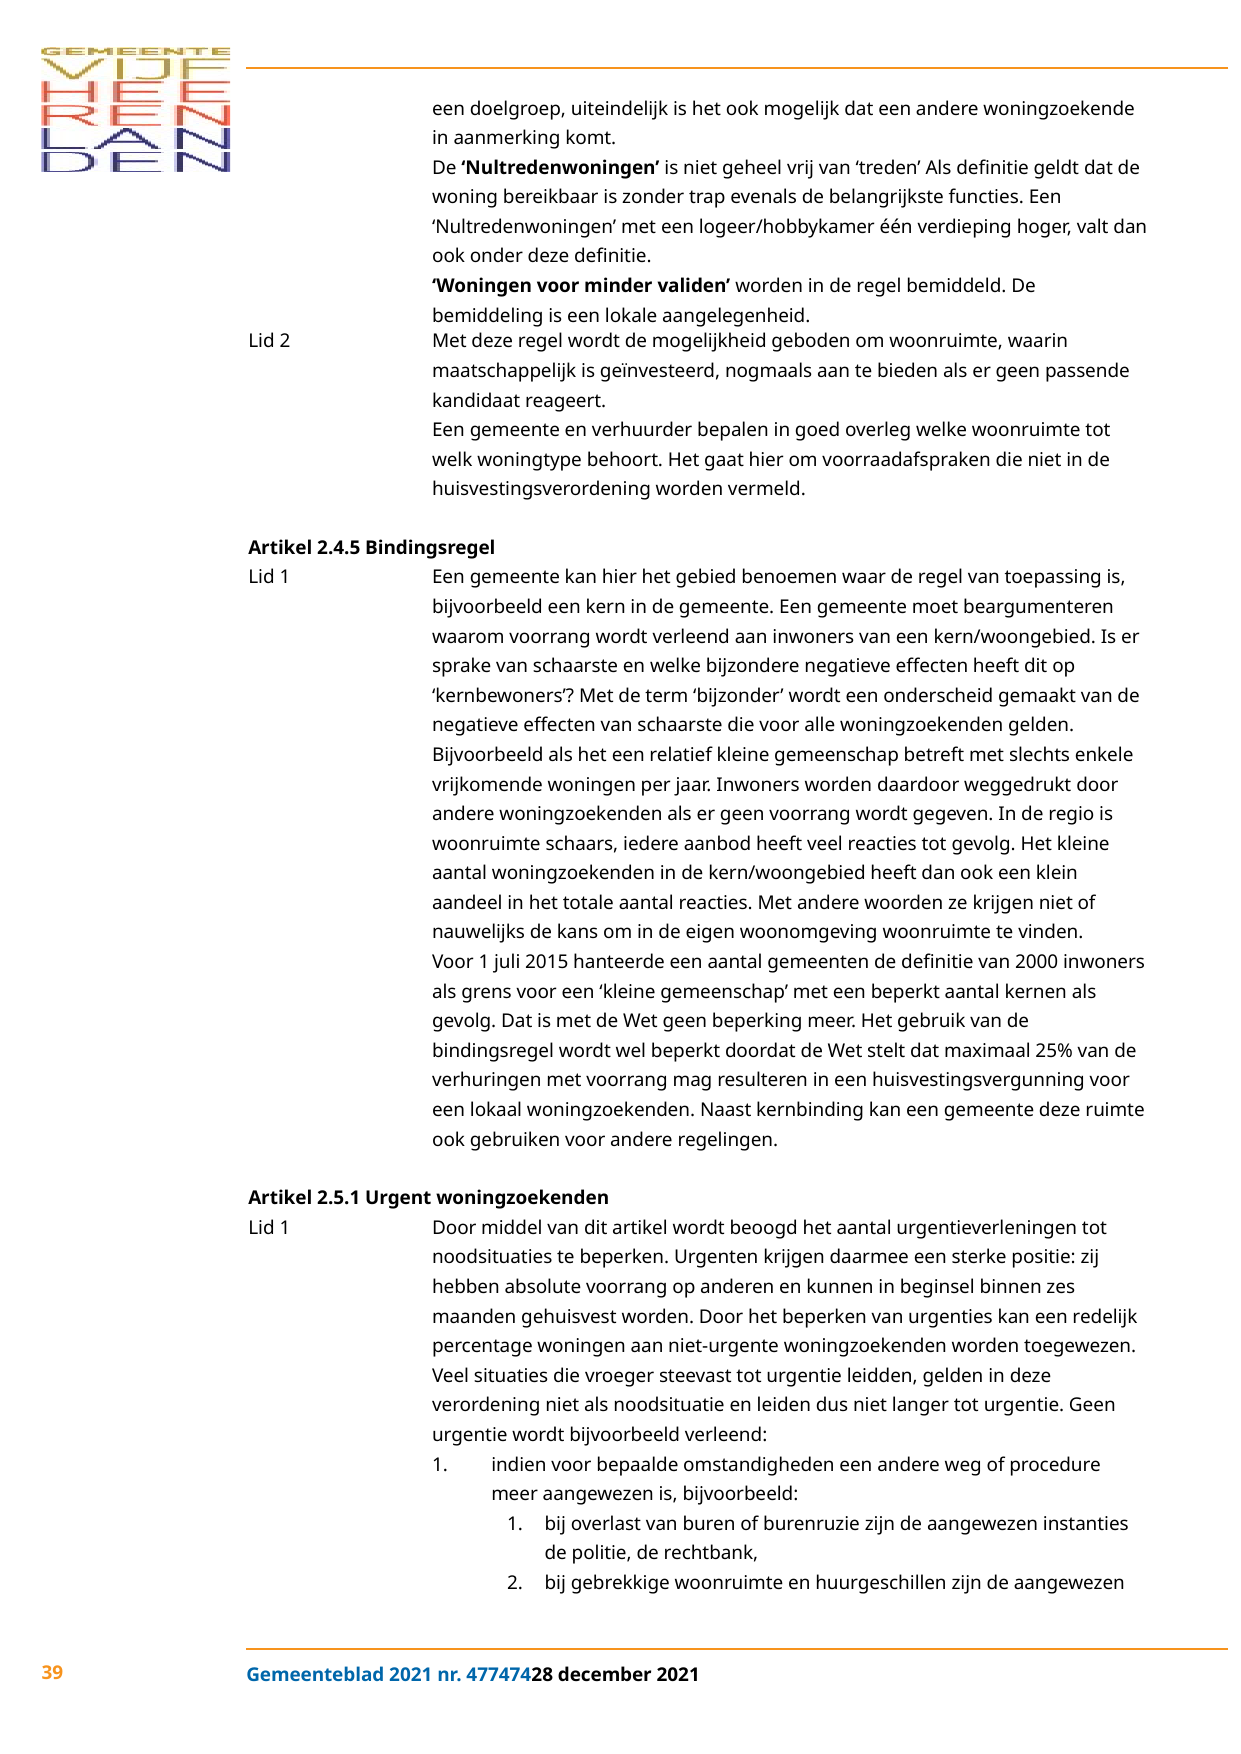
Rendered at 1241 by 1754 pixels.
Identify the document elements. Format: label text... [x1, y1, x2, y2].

table_header Door middel van dit artikel wordt beoogd het aantal urgentieverleningen tot noodsituaties te beperken. Urgenten krijgen daarmee een sterke positie: zij hebben absolute voorrang op anderen en kunnen in beginsel binnen zes maanden gehuisvest worden. Door het beperken van urgenties kan een redelijk percentage woningen aan niet-urgente woningzoekenden worden toegewezen. Veel situaties die vroeger steevast tot urgentie leidden, gelden in deze verordening niet als noodsituatie en leiden dus niet langer tot urgentie. Geen urgentie wordt bijvoorbeeld verleend: indien voor bepaalde omstandigheden een andere weg of procedure meer aangewezen is, bijvoorbeeld: bij overlast van buren of burenruzie zijn de aangewezen instanties de politie, de rechtbank, bij gebrekkige woonruimte en huurgeschillen zijn de aangewezen [432, 1214, 1152, 1595]
text Artikel 2.5.1 Urgent woningzoekenden [248, 1184, 1152, 1210]
picture [41, 47, 231, 172]
table_header Lid 1 [248, 1214, 432, 1595]
table_header [248, 95, 432, 328]
table_cell Met deze regel wordt de mogelijkheid geboden om woonruimte, waarin maatschappelijk is geïnvesteerd, nogmaals aan te bieden als er geen passende kandidaat reageert. Een gemeente en verhuurder bepalen in goed overleg welke woonruimte tot welk woningtype behoort. Het gaat hier om voorraadafspraken die niet in de huisvestingsverordening worden vermeld. [432, 328, 1152, 501]
table_cell Lid 2 [248, 328, 432, 501]
table_header Lid 1 [248, 564, 432, 1152]
text Artikel 2.4.5 Bindingsregel [248, 534, 1152, 560]
table_header een doelgroep, uiteindelijk is het ook mogelijk dat een andere woningzoekende in aanmerking komt. De ‘Nultredenwoningen’ is niet geheel vrij van ‘treden’ Als definitie geldt dat de woning bereikbaar is zonder trap evenals de belangrijkste functies. Een ‘Nultredenwoningen’ met een logeer/hobbykamer één verdieping hoger, valt dan ook onder deze definitie. ‘Woningen voor minder validen’ worden in de regel bemiddeld. De bemiddeling is een lokale aangelegenheid. [432, 95, 1152, 328]
table_header Een gemeente kan hier het gebied benoemen waar de regel van toepassing is, bijvoorbeeld een kern in de gemeente. Een gemeente moet beargumenteren waarom voorrang wordt verleend aan inwoners van een kern/woongebied. Is er sprake van schaarste en welke bijzondere negatieve effecten heeft dit op ‘kernbewoners’? Met de term ‘bijzonder’ wordt een onderscheid gemaakt van de negatieve effecten van schaarste die voor alle woningzoekenden gelden. Bijvoorbeeld als het een relatief kleine gemeenschap betreft met slechts enkele vrijkomende woningen per jaar. Inwoners worden daardoor weggedrukt door andere woningzoekenden als er geen voorrang wordt gegeven. In de regio is woonruimte schaars, iedere aanbod heeft veel reacties tot gevolg. Het kleine aantal woningzoekenden in de kern/woongebied heeft dan ook een klein aandeel in het totale aantal reacties. Met andere woorden ze krijgen niet of nauwelijks de kans om in de eigen woonomgeving woonruimte te vinden. Voor 1 juli 2015 hanteerde een aantal gemeenten de definitie van 2000 inwoners als grens voor een ‘kleine gemeenschap’ met een beperkt aantal kernen als gevolg. Dat is met de Wet geen beperking meer. Het gebruik van de bindingsregel wordt wel beperkt doordat de Wet stelt dat maximaal 25% van de verhuringen met voorrang mag resulteren in een huisvestingsvergunning voor een lokaal woningzoekenden. Naast kernbinding kan een gemeente deze ruimte ook gebruiken voor andere regelingen. [432, 564, 1152, 1152]
